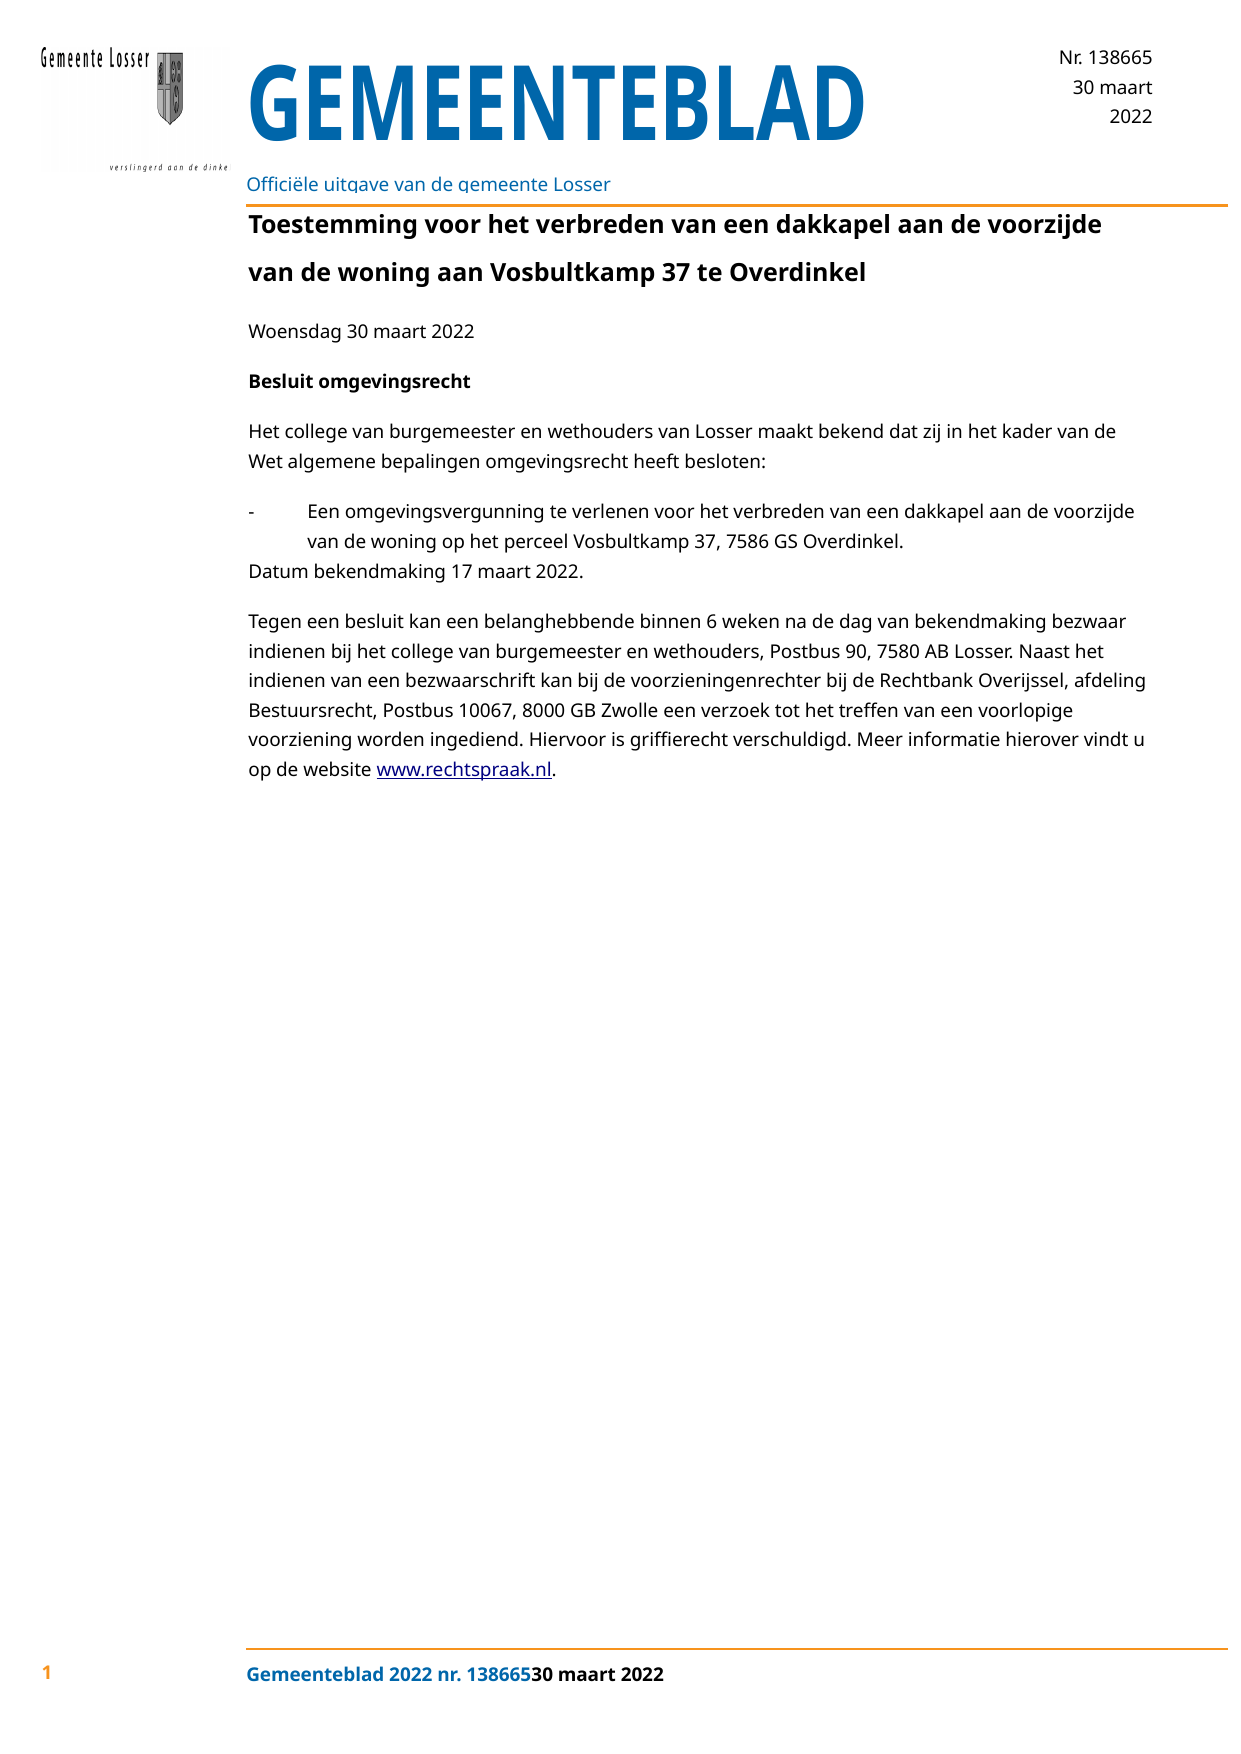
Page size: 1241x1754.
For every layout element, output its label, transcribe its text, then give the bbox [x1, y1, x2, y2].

text Datum bekendmaking 17 maart 2022. [248, 558, 1152, 584]
text Besluit omgevingsrecht [248, 368, 1152, 394]
list Een omgevingsvergunning te verlenen voor het verbreden van een dakkapel aan de voorzijde van de woning op het perceel Vosbultkamp 37, 7586 GS Overdinkel. [248, 499, 1152, 554]
text Woensdag 30 maart 2022 [248, 318, 1152, 344]
text Toestemming voor het verbreden van een dakkapel aan de voorzijde van de woning aan Vosbultkamp 37 te Overdinkel [248, 207, 1152, 288]
text Het college van burgemeester en wethouders van Losser maakt bekend dat zij in het kader van de Wet algemene bepalingen omgevingsrecht heeft besloten: [248, 419, 1152, 474]
picture [41, 47, 231, 172]
text Tegen een besluit kan een belanghebbende binnen 6 weken na de dag van bekendmaking bezwaar indienen bij het college van burgemeester en wethouders, Postbus 90, 7580 AB Losser. Naast het indienen van een bezwaarschrift kan bij de voorzieningenrechter bij de Rechtbank Overijssel, afdeling Bestuursrecht, Postbus 10067, 8000 GB Zwolle een verzoek tot het treffen van een voorlopige voorziening worden ingediend. Hiervoor is griffierecht verschuldigd. Meer informatie hierover vindt u op de website www.rechtspraak.nl. [248, 608, 1152, 782]
